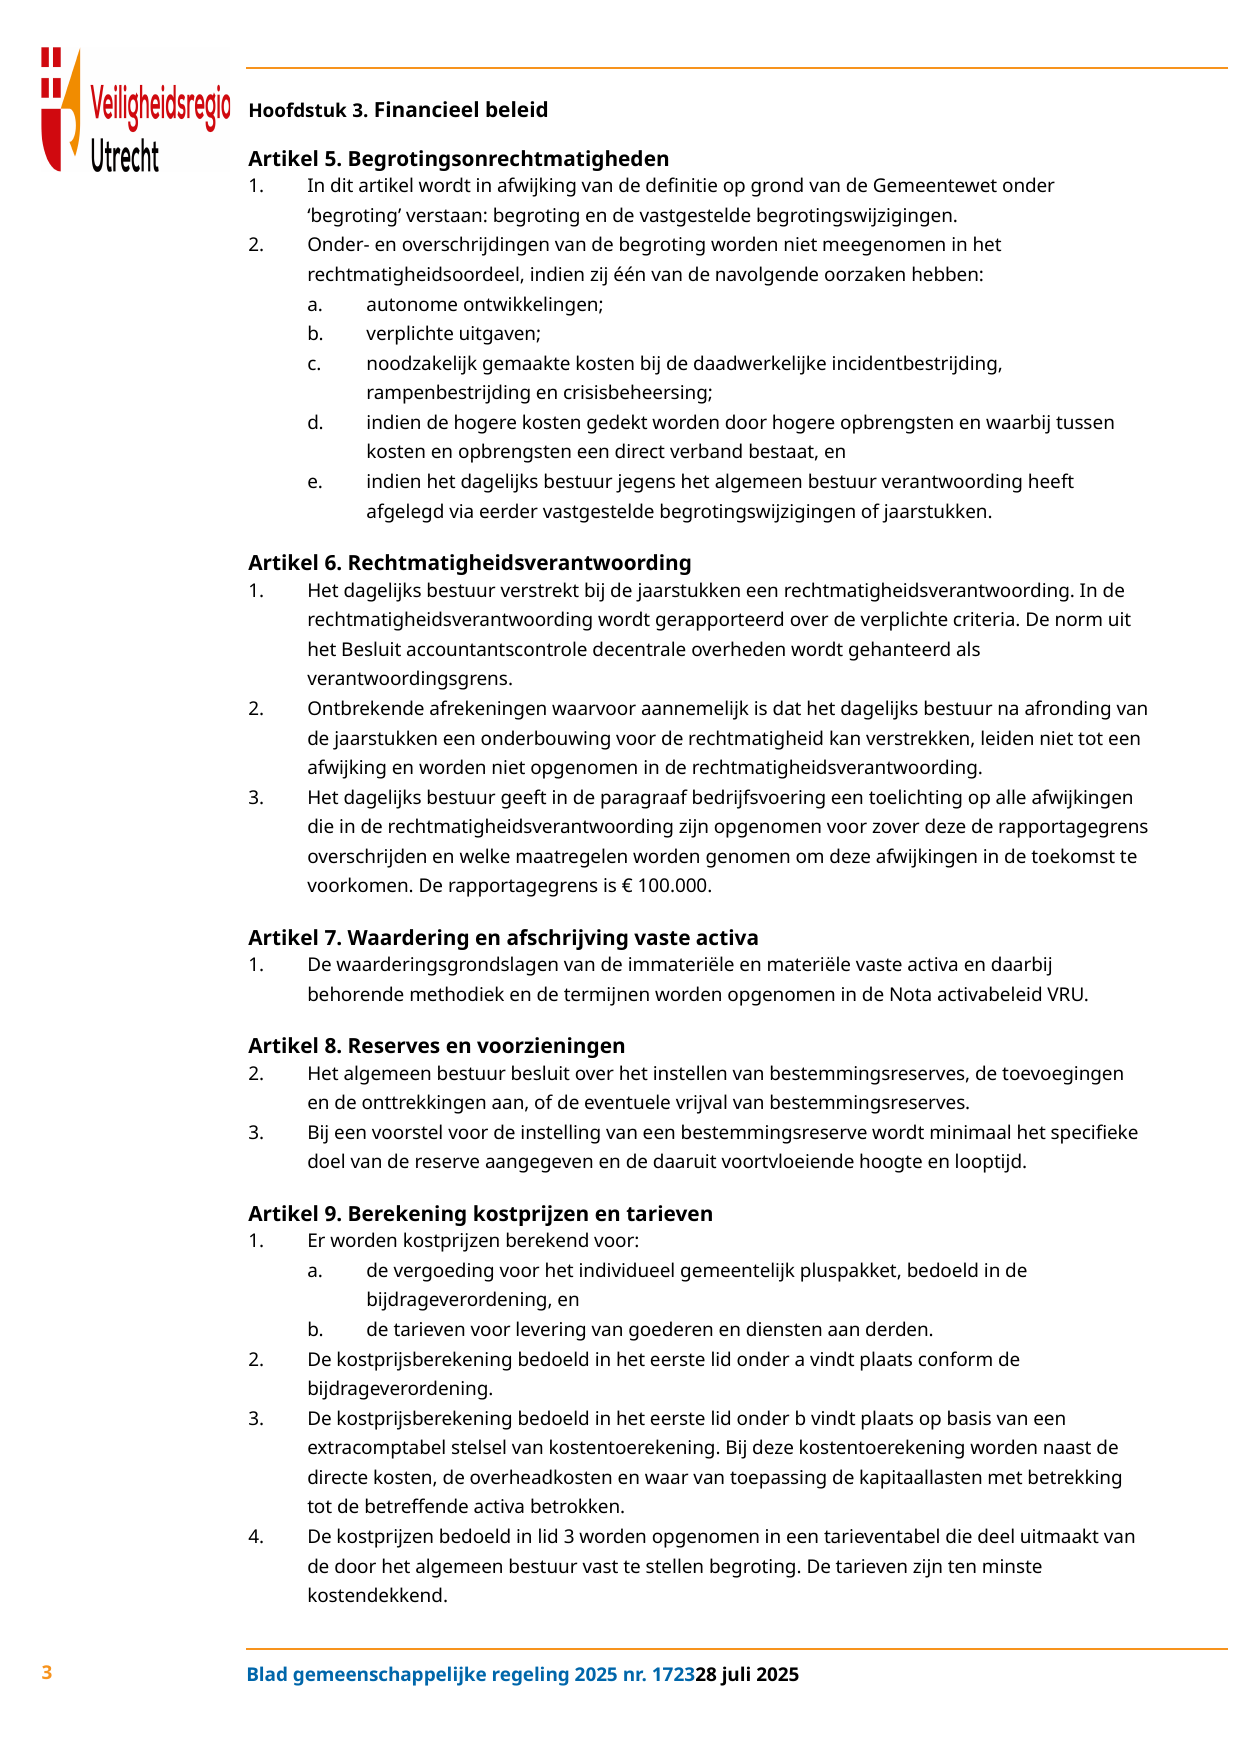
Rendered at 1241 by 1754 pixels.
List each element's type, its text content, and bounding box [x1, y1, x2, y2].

list In dit artikel wordt in afwijking van de definitie op grond van de Gemeentewet onder ‘begroting’ verstaan: begroting en de vastgestelde begrotingswijzigingen. [248, 172, 1152, 228]
list Het dagelijks bestuur verstrekt bij de jaarstukken een rechtmatigheidsverantwoording. In de rechtmatigheidsverantwoording wordt gerapporteerd over de verplichte criteria. De norm uit het Besluit accountantscontrole decentrale overheden wordt gehanteerd als verantwoordingsgrens. [248, 577, 1152, 691]
list Het algemeen bestuur besluit over het instellen van bestemmingsreserves, de toevoegingen en de onttrekkingen aan, of de eventuele vrijval van bestemmingsreserves. [248, 1060, 1152, 1115]
text Artikel 8. Reserves en voorzieningen [248, 1031, 1152, 1060]
list de tarieven voor levering van goederen en diensten aan derden. [307, 1316, 1152, 1342]
list De kostprijsberekening bedoeld in het eerste lid onder a vindt plaats conform de bijdrageverordening. [248, 1346, 1152, 1401]
list Er worden kostprijzen berekend voor: [248, 1227, 1152, 1253]
text Hoofdstuk 3. Financieel beleid [248, 95, 1152, 123]
list Onder- en overschrijdingen van de begroting worden niet meegenomen in het rechtmatigheidsoordeel, indien zij één van de navolgende oorzaken hebben: [248, 232, 1152, 287]
text Artikel 6. Rechtmatigheidsverantwoording [248, 548, 1152, 577]
list Het dagelijks bestuur geeft in de paragraaf bedrijfsvoering een toelichting op alle afwijkingen die in de rechtmatigheidsverantwoording zijn opgenomen voor zover deze de rapportagegrens overschrijden en welke maatregelen worden genomen om deze afwijkingen in de toekomst te voorkomen. De rapportagegrens is € 100.000. [248, 784, 1152, 898]
text Artikel 5. Begrotingsonrechtmatigheden [248, 144, 1152, 172]
list verplichte uitgaven; [307, 320, 1152, 346]
list De waarderingsgrondslagen van de immateriële en materiële vaste activa en daarbij behorende methodiek en de termijnen worden opgenomen in de Nota activabeleid VRU. [248, 951, 1152, 1007]
list de vergoeding voor het individueel gemeentelijk pluspakket, bedoeld in de bijdrageverordening, en [307, 1257, 1152, 1312]
list Bij een voorstel voor de instelling van een bestemmingsreserve wordt minimaal het specifieke doel van de reserve aangegeven en de daaruit voortvloeiende hoogte en looptijd. [248, 1119, 1152, 1174]
list Ontbrekende afrekeningen waarvoor aannemelijk is dat het dagelijks bestuur na afronding van de jaarstukken een onderbouwing voor de rechtmatigheid kan verstrekken, leiden niet tot een afwijking en worden niet opgenomen in de rechtmatigheidsverantwoording. [248, 695, 1152, 780]
list autonome ontwikkelingen; [307, 291, 1152, 317]
list indien de hogere kosten gedekt worden door hogere opbrengsten en waarbij tussen kosten en opbrengsten een direct verband bestaat, en [307, 409, 1152, 464]
list indien het dagelijks bestuur jegens het algemeen bestuur verantwoording heeft afgelegd via eerder vastgestelde begrotingswijzigingen of jaarstukken. [307, 468, 1152, 524]
list noodzakelijk gemaakte kosten bij de daadwerkelijke incidentbestrijding, rampenbestrijding en crisisbeheersing; [307, 350, 1152, 405]
picture [41, 47, 231, 172]
text Artikel 7. Waardering en afschrijving vaste activa [248, 923, 1152, 951]
list De kostprijsberekening bedoeld in het eerste lid onder b vindt plaats op basis van een extracomptabel stelsel van kostentoerekening. Bij deze kostentoerekening worden naast de directe kosten, de overheadkosten en waar van toepassing de kapitaallasten met betrekking tot de betreffende activa betrokken. [248, 1405, 1152, 1519]
list De kostprijzen bedoeld in lid 3 worden opgenomen in een tarieventabel die deel uitmaakt van de door het algemeen bestuur vast te stellen begroting. De tarieven zijn ten minste kostendekkend. [248, 1523, 1152, 1608]
text Artikel 9. Berekening kostprijzen en tarieven [248, 1199, 1152, 1227]
